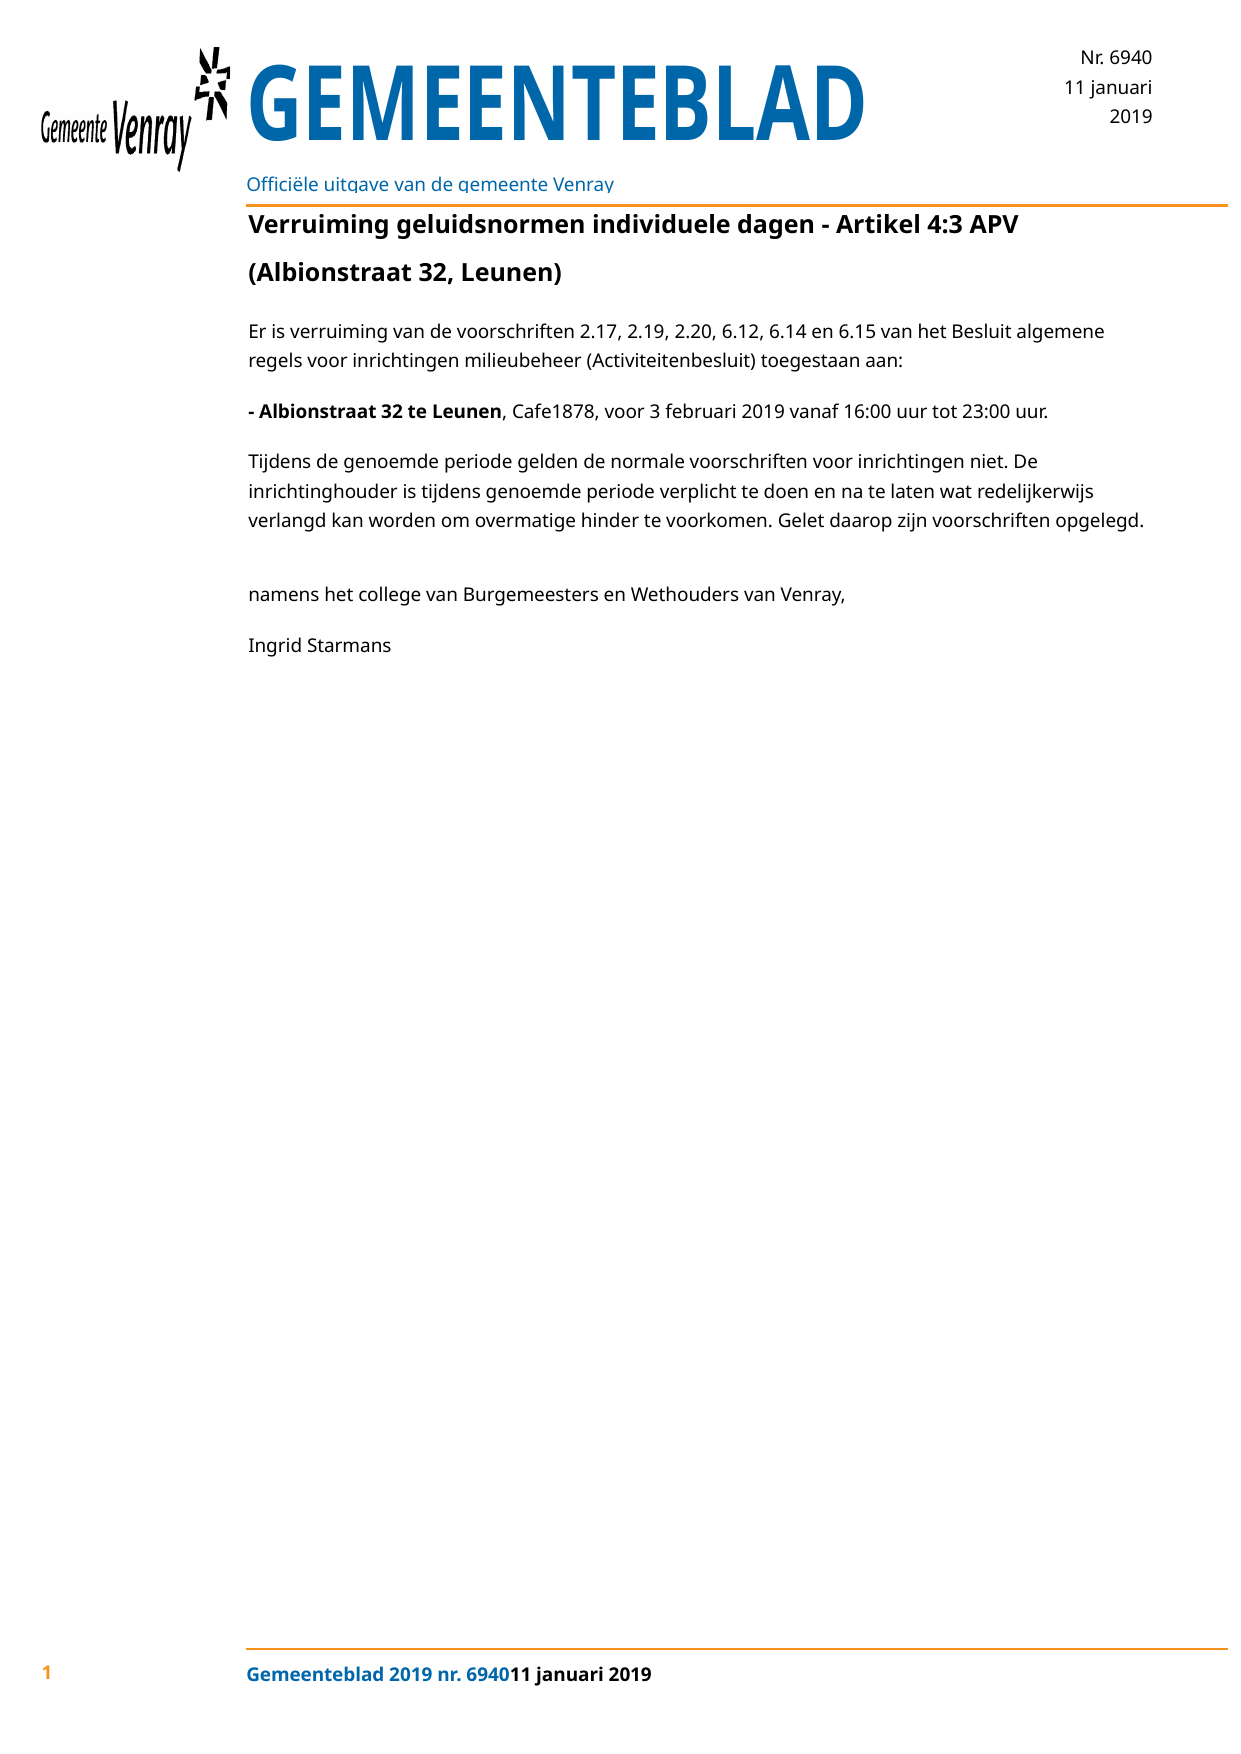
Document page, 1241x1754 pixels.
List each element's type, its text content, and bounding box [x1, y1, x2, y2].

text Tijdens de genoemde periode gelden de normale voorschriften voor inrichtingen niet. De inrichtinghouder is tijdens genoemde periode verplicht te doen en na te laten wat redelijkerwijs verlangd kan worden om overmatige hinder te voorkomen. Gelet daarop zijn voorschriften opgelegd. [248, 448, 1152, 533]
text Er is verruiming van de voorschriften 2.17, 2.19, 2.20, 6.12, 6.14 en 6.15 van het Besluit algemene regels voor inrichtingen milieubeheer (Activiteitenbesluit) toegestaan aan: [248, 318, 1152, 373]
picture [41, 47, 231, 172]
text - Albionstraat 32 te Leunen, Cafe1878, voor 3 februari 2019 vanaf 16:00 uur tot 23:00 uur. [248, 398, 1152, 424]
text Verruiming geluidsnormen individuele dagen - Artikel 4:3 APV (Albionstraat 32, Leunen) [248, 207, 1152, 288]
text Ingrid Starmans [248, 632, 1152, 658]
text namens het college van Burgemeesters en Wethouders van Venray, [248, 581, 1152, 607]
